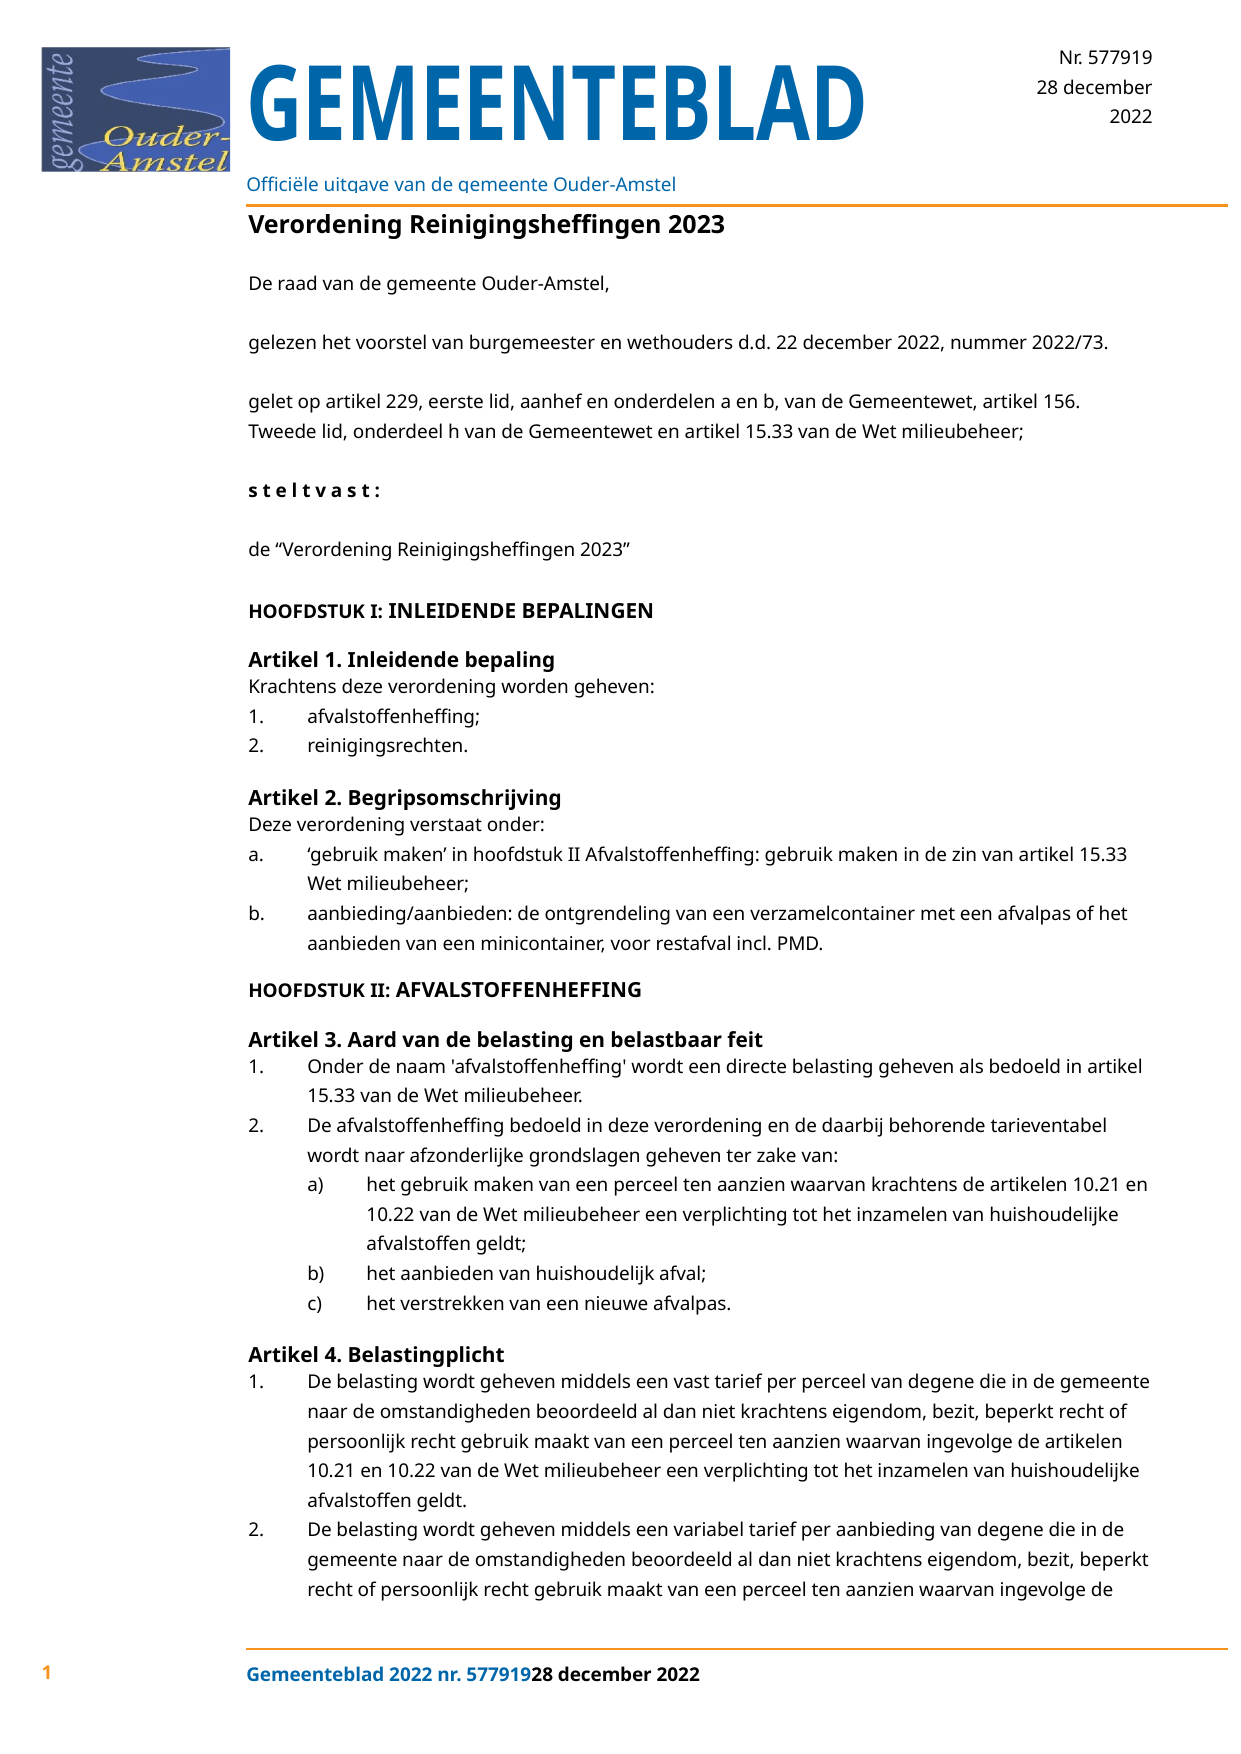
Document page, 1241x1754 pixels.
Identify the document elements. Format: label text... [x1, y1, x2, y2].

list reinigingsrechten. [248, 733, 1152, 758]
list aanbieding/aanbieden: de ontgrendeling van een verzamelcontainer met een afvalpas of het aanbieden van een minicontainer, voor restafval incl. PMD. [248, 900, 1152, 956]
text Krachtens deze verordening worden geheven: [248, 673, 1152, 699]
text De raad van de gemeente Ouder-Amstel, [248, 270, 1152, 296]
text Artikel 4. Belastingplicht [248, 1340, 1152, 1369]
text Artikel 3. Aard van de belasting en belastbaar feit [248, 1025, 1152, 1053]
list het verstrekken van een nieuwe afvalpas. [307, 1290, 1152, 1316]
list het gebruik maken van een perceel ten aanzien waarvan krachtens de artikelen 10.21 en 10.22 van de Wet milieubeheer een verplichting tot het inzamelen van huishoudelijke afvalstoffen geldt; [307, 1171, 1152, 1256]
list het aanbieden van huishoudelijk afval; [307, 1260, 1152, 1286]
text Artikel 1. Inleidende bepaling [248, 645, 1152, 673]
list ‘gebruik maken’ in hoofdstuk II Afvalstoffenheffing: gebruik maken in de zin van artikel 15.33 Wet milieubeheer; [248, 841, 1152, 896]
text Artikel 2. Begripsomschrijving [248, 783, 1152, 811]
text de “Verordening Reinigingsheffingen 2023” [248, 537, 1152, 562]
text s t e l t v a s t : [248, 477, 1152, 503]
list Onder de naam 'afvalstoffenheffing' wordt een directe belasting geheven als bedoeld in artikel 15.33 van de Wet milieubeheer. [248, 1053, 1152, 1108]
list afvalstoffenheffing; [248, 703, 1152, 729]
text HOOFDSTUK I: INLEIDENDE BEPALINGEN [248, 596, 1152, 624]
text Deze verordening verstaat onder: [248, 811, 1152, 837]
text gelet op artikel 229, eerste lid, aanhef en onderdelen a en b, van de Gemeentewet, artikel 156. Tweede lid, onderdeel h van de Gemeentewet en artikel 15.33 van de Wet milieubeheer; [248, 389, 1152, 444]
list De belasting wordt geheven middels een variabel tarief per aanbieding van degene die in de gemeente naar de omstandigheden beoordeeld al dan niet krachtens eigendom, bezit, beperkt recht of persoonlijk recht gebruik maakt van een perceel ten aanzien waarvan ingevolge de [248, 1517, 1152, 1601]
text Verordening Reinigingsheffingen 2023 [248, 207, 1152, 241]
text gelezen het voorstel van burgemeester en wethouders d.d. 22 december 2022, nummer 2022/73. [248, 329, 1152, 355]
list De belasting wordt geheven middels een vast tarief per perceel van degene die in de gemeente naar de omstandigheden beoordeeld al dan niet krachtens eigendom, bezit, beperkt recht of persoonlijk recht gebruik maakt van een perceel ten aanzien waarvan ingevolge de artikelen 10.21 en 10.22 van de Wet milieubeheer een verplichting tot het inzamelen van huishoudelijke afvalstoffen geldt. [248, 1369, 1152, 1513]
picture [41, 47, 231, 172]
list De afvalstoffenheffing bedoeld in deze verordening en de daarbij behorende tarieventabel wordt naar afzonderlijke grondslagen geheven ter zake van: [248, 1112, 1152, 1168]
text HOOFDSTUK II: AFVALSTOFFENHEFFING [248, 975, 1152, 1004]
